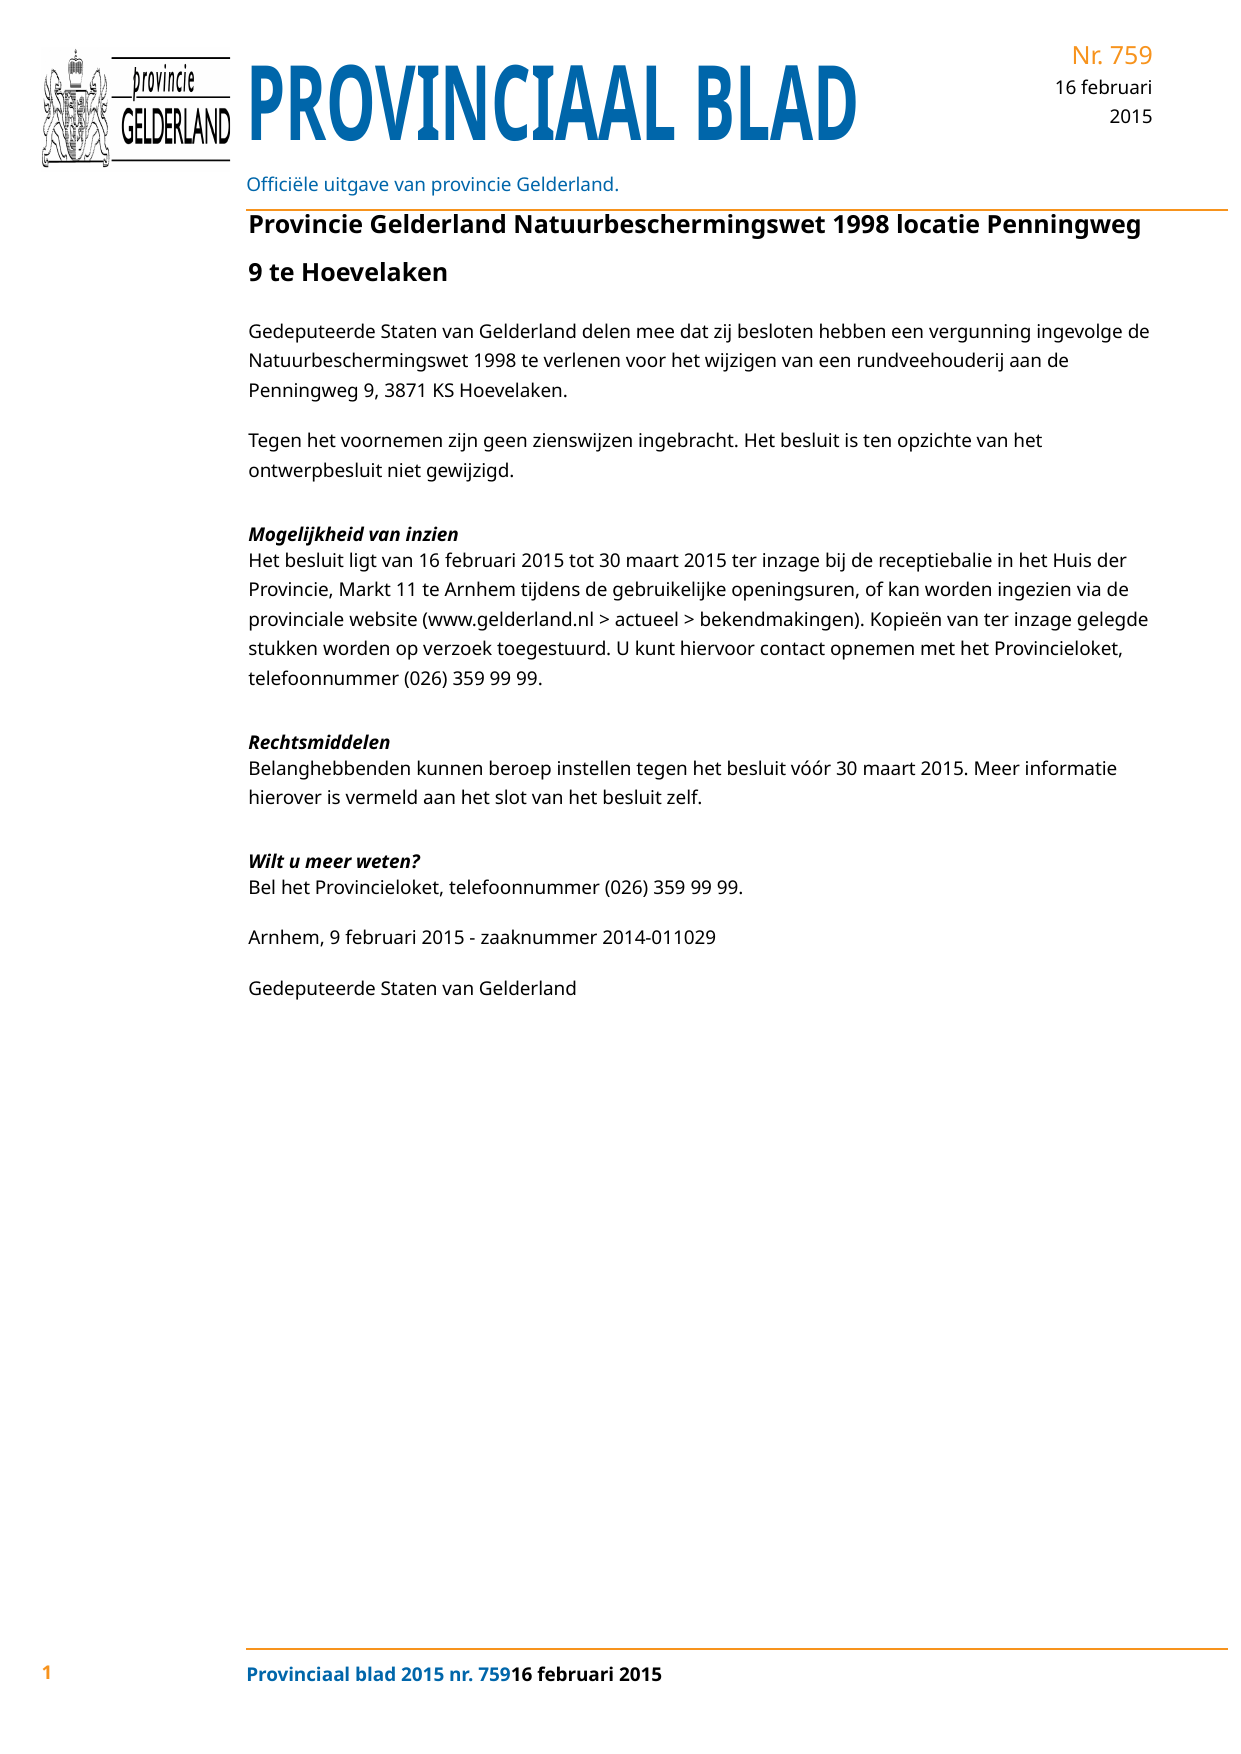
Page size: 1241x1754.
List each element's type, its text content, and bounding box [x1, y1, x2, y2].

text Tegen het voornemen zijn geen zienswijzen ingebracht. Het besluit is ten opzichte van het ontwerpbesluit niet gewijzigd. [248, 427, 1152, 483]
text Arnhem, 9 februari 2015 - zaaknummer 2014-011029 [248, 924, 1152, 950]
text Wilt u meer weten? [248, 848, 1152, 874]
text Rechtsmiddelen [248, 729, 1152, 755]
text Gedeputeerde Staten van Gelderland [248, 975, 1152, 1001]
text Mogelijkheid van inzien [248, 521, 1152, 547]
text Gedeputeerde Staten van Gelderland delen mee dat zij besloten hebben een vergunning ingevolge de Natuurbeschermingswet 1998 te verlenen voor het wijzigen van een rundveehouderij aan de Penningweg 9, 3871 KS Hoevelaken. [248, 318, 1152, 403]
picture [41, 47, 231, 172]
text Het besluit ligt van 16 februari 2015 tot 30 maart 2015 ter inzage bij de receptiebalie in het Huis der Provincie, Markt 11 te Arnhem tijdens de gebruikelijke openingsuren, of kan worden ingezien via de provinciale website (www.gelderland.nl > actueel > bekendmakingen). Kopieën van ter inzage gelegde stukken worden op verzoek toegestuurd. U kunt hiervoor contact opnemen met het Provincieloket, telefoonnummer (026) 359 99 99. [248, 547, 1152, 691]
text Belanghebbenden kunnen beroep instellen tegen het besluit vóór 30 maart 2015. Meer informatie hierover is vermeld aan het slot van het besluit zelf. [248, 755, 1152, 810]
text Bel het Provincieloket, telefoonnummer (026) 359 99 99. [248, 874, 1152, 900]
text Provincie Gelderland Natuurbeschermingswet 1998 locatie Penningweg 9 te Hoevelaken [248, 211, 1152, 288]
